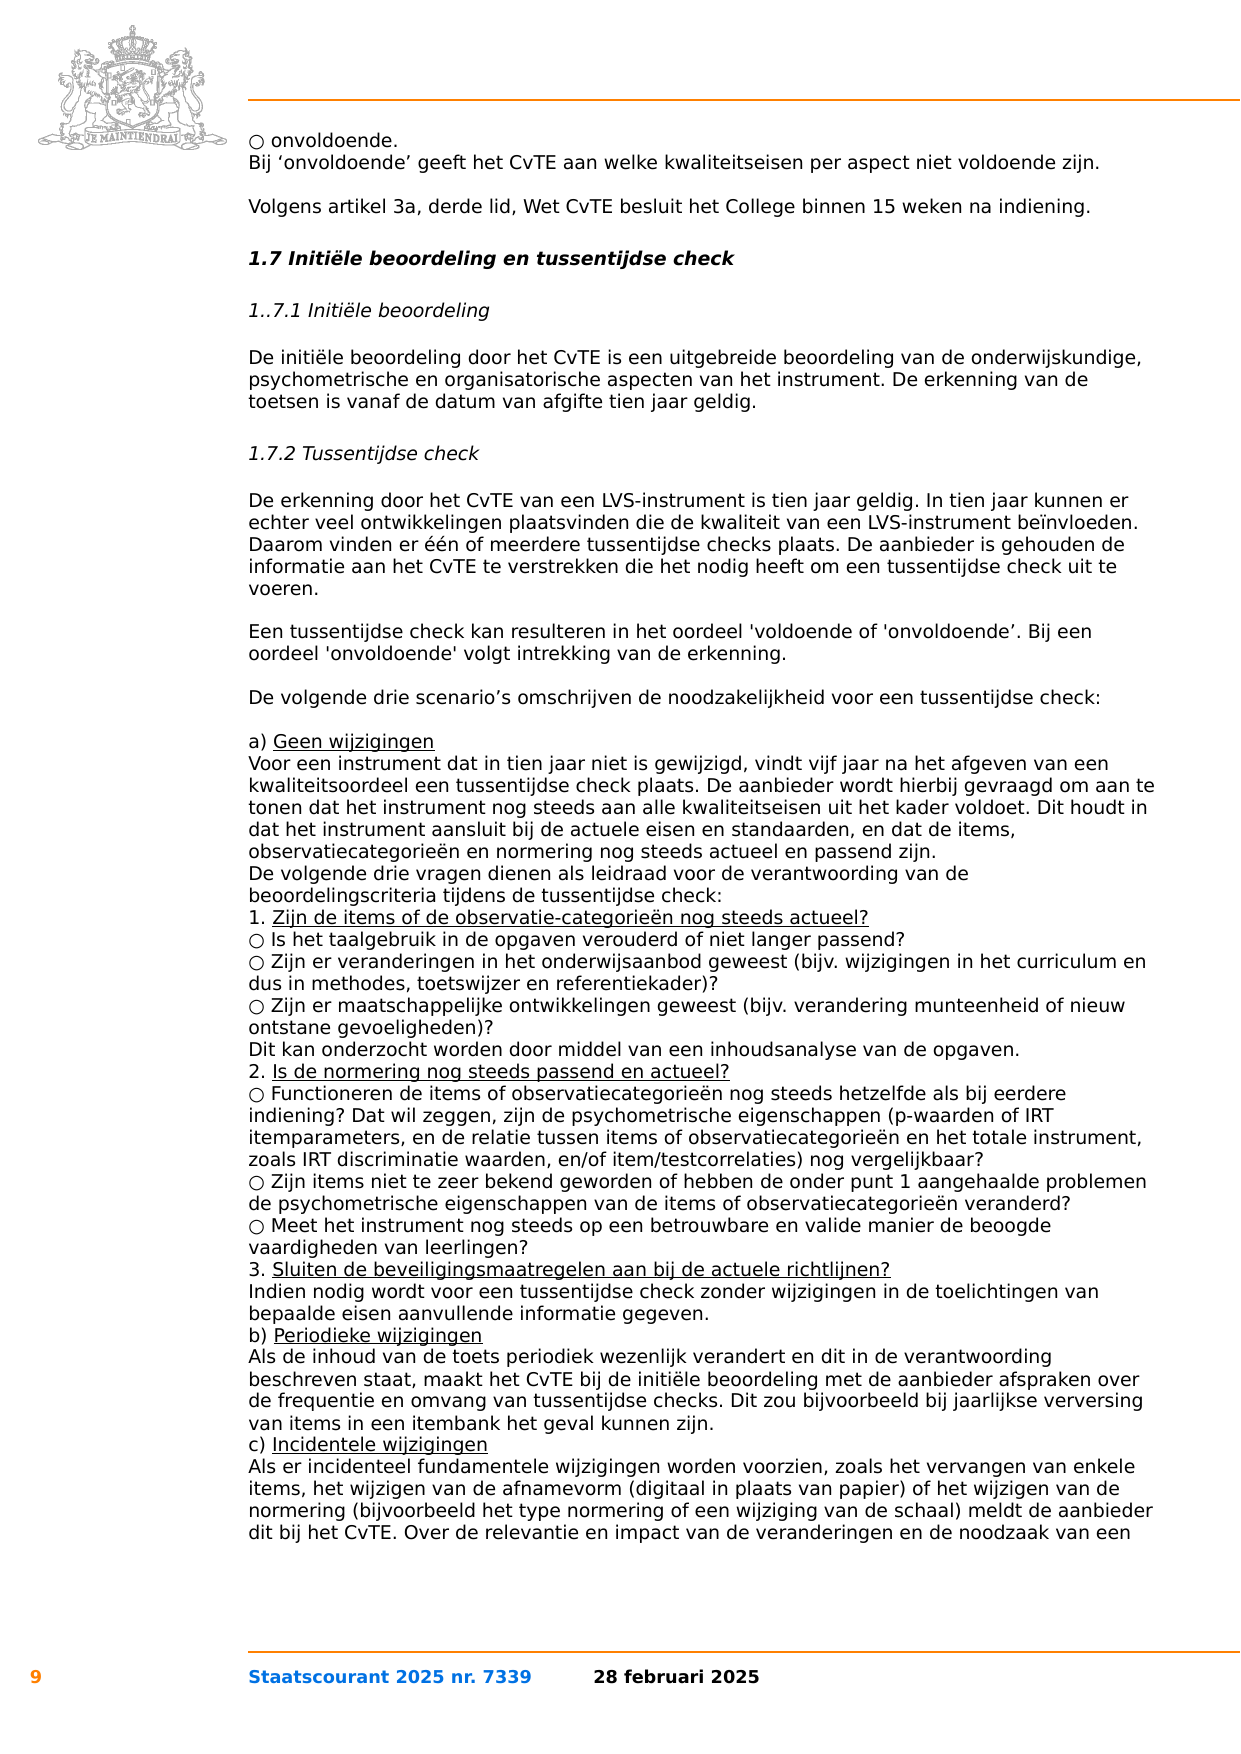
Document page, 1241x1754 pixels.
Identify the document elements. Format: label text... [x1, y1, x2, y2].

text 1. Zijn de items of de observatie-categorieën nog steeds actueel? [248, 907, 1163, 929]
text 2. Is de normering nog steeds passend en actueel? [248, 1061, 1163, 1083]
text Indien nodig wordt voor een tussentijdse check zonder wijzigingen in de toelichtingen van bepaalde eisen aanvullende informatie gegeven. [248, 1281, 1163, 1324]
text Als er incidenteel fundamentele wijzigingen worden voorzien, zoals het vervangen van enkele items, het wijzigen van de afnamevorm (digitaal in plaats van papier) of het wijzigen van de normering (bijvoorbeeld het type normering of een wijziging van de schaal) meldt de aanbieder dit bij het CvTE. Over de relevantie en impact van de veranderingen en de noodzaak van een [248, 1456, 1163, 1544]
text Bij ‘onvoldoende’ geeft het CvTE aan welke kwaliteitseisen per aspect niet voldoende zijn. [248, 152, 1163, 174]
text De initiële beoordeling door het CvTE is een uitgebreide beoordeling van de onderwijskundige, psychometrische en organisatorische aspecten van het instrument. De erkenning van de toetsen is vanaf de datum van afgifte tien jaar geldig. [248, 347, 1163, 413]
subtitle 1.7 Initiële beoordeling en tussentijdse check [248, 248, 1163, 270]
subtitle 1..7.1 Initiële beoordeling [248, 300, 1163, 322]
text 3. Sluiten de beveiligingsmaatregelen aan bij de actuele richtlijnen? [248, 1258, 1163, 1281]
text Als de inhoud van de toets periodiek wezenlijk verandert en dit in de verantwoording beschreven staat, maakt het CvTE bij de initiële beoordeling met de aanbieder afspraken over de frequentie en omvang van tussentijdse checks. Dit zou bijvoorbeeld bij jaarlijkse verversing van items in een itembank het geval kunnen zijn. [248, 1346, 1163, 1434]
text ○ Is het taalgebruik in de opgaven verouderd of niet langer passend? [248, 929, 1163, 951]
text Volgens artikel 3a, derde lid, Wet CvTE besluit het College binnen 15 weken na indiening. [248, 196, 1163, 218]
text De volgende drie scenario’s omschrijven de noodzakelijkheid voor een tussentijdse check: [248, 687, 1163, 709]
text c) Incidentele wijzigingen [248, 1434, 1163, 1456]
text ○ Meet het instrument nog steeds op een betrouwbare en valide manier de beoogde vaardigheden van leerlingen? [248, 1214, 1163, 1258]
text Voor een instrument dat in tien jaar niet is gewijzigd, vindt vijf jaar na het afgeven van een kwaliteitsoordeel een tussentijdse check plaats. De aanbieder wordt hierbij gevraagd om aan te tonen dat het instrument nog steeds aan alle kwaliteitseisen uit het kader voldoet. Dit houdt in dat het instrument aansluit bij de actuele eisen en standaarden, en dat de items, observatiecategorieën en normering nog steeds actueel en passend zijn. [248, 753, 1163, 863]
text De volgende drie vragen dienen als leidraad voor de verantwoording van de beoordelingscriteria tijdens de tussentijdse check: [248, 863, 1163, 907]
text Dit kan onderzocht worden door middel van een inhoudsanalyse van de opgaven. [248, 1039, 1163, 1061]
text ○ Zijn er veranderingen in het onderwijsaanbod geweest (bijv. wijzigingen in het curriculum en dus in methodes, toetswijzer en referentiekader)? [248, 951, 1163, 995]
text ○ onvoldoende. [248, 130, 1163, 152]
subtitle 1.7.2 Tussentijdse check [248, 443, 1163, 464]
text De erkenning door het CvTE van een LVS-instrument is tien jaar geldig. In tien jaar kunnen er echter veel ontwikkelingen plaatsvinden die de kwaliteit van een LVS-instrument beïnvloeden. Daarom vinden er één of meerdere tussentijdse checks plaats. De aanbieder is gehouden de informatie aan het CvTE te verstrekken die het nodig heeft om een tussentijdse check uit te voeren. [248, 489, 1163, 599]
text ○ Functioneren de items of observatiecategorieën nog steeds hetzelfde als bij eerdere indiening? Dat wil zeggen, zijn de psychometrische eigenschappen (p-waarden of IRT itemparameters, en de relatie tussen items of observatiecategorieën en het totale instrument, zoals IRT discriminatie waarden, en/of item/testcorrelaties) nog vergelijkbaar? [248, 1083, 1163, 1171]
picture [38, 25, 227, 150]
text ○ Zijn er maatschappelijke ontwikkelingen geweest (bijv. verandering munteenheid of nieuw ontstane gevoeligheden)? [248, 995, 1163, 1039]
text b) Periodieke wijzigingen [248, 1324, 1163, 1346]
text ○ Zijn items niet te zeer bekend geworden of hebben de onder punt 1 aangehaalde problemen de psychometrische eigenschappen van de items of observatiecategorieën veranderd? [248, 1171, 1163, 1214]
text a) Geen wijzigingen [248, 731, 1163, 753]
text Een tussentijdse check kan resulteren in het oordeel 'voldoende of 'onvoldoende’. Bij een oordeel 'onvoldoende' volgt intrekking van de erkenning. [248, 621, 1163, 665]
